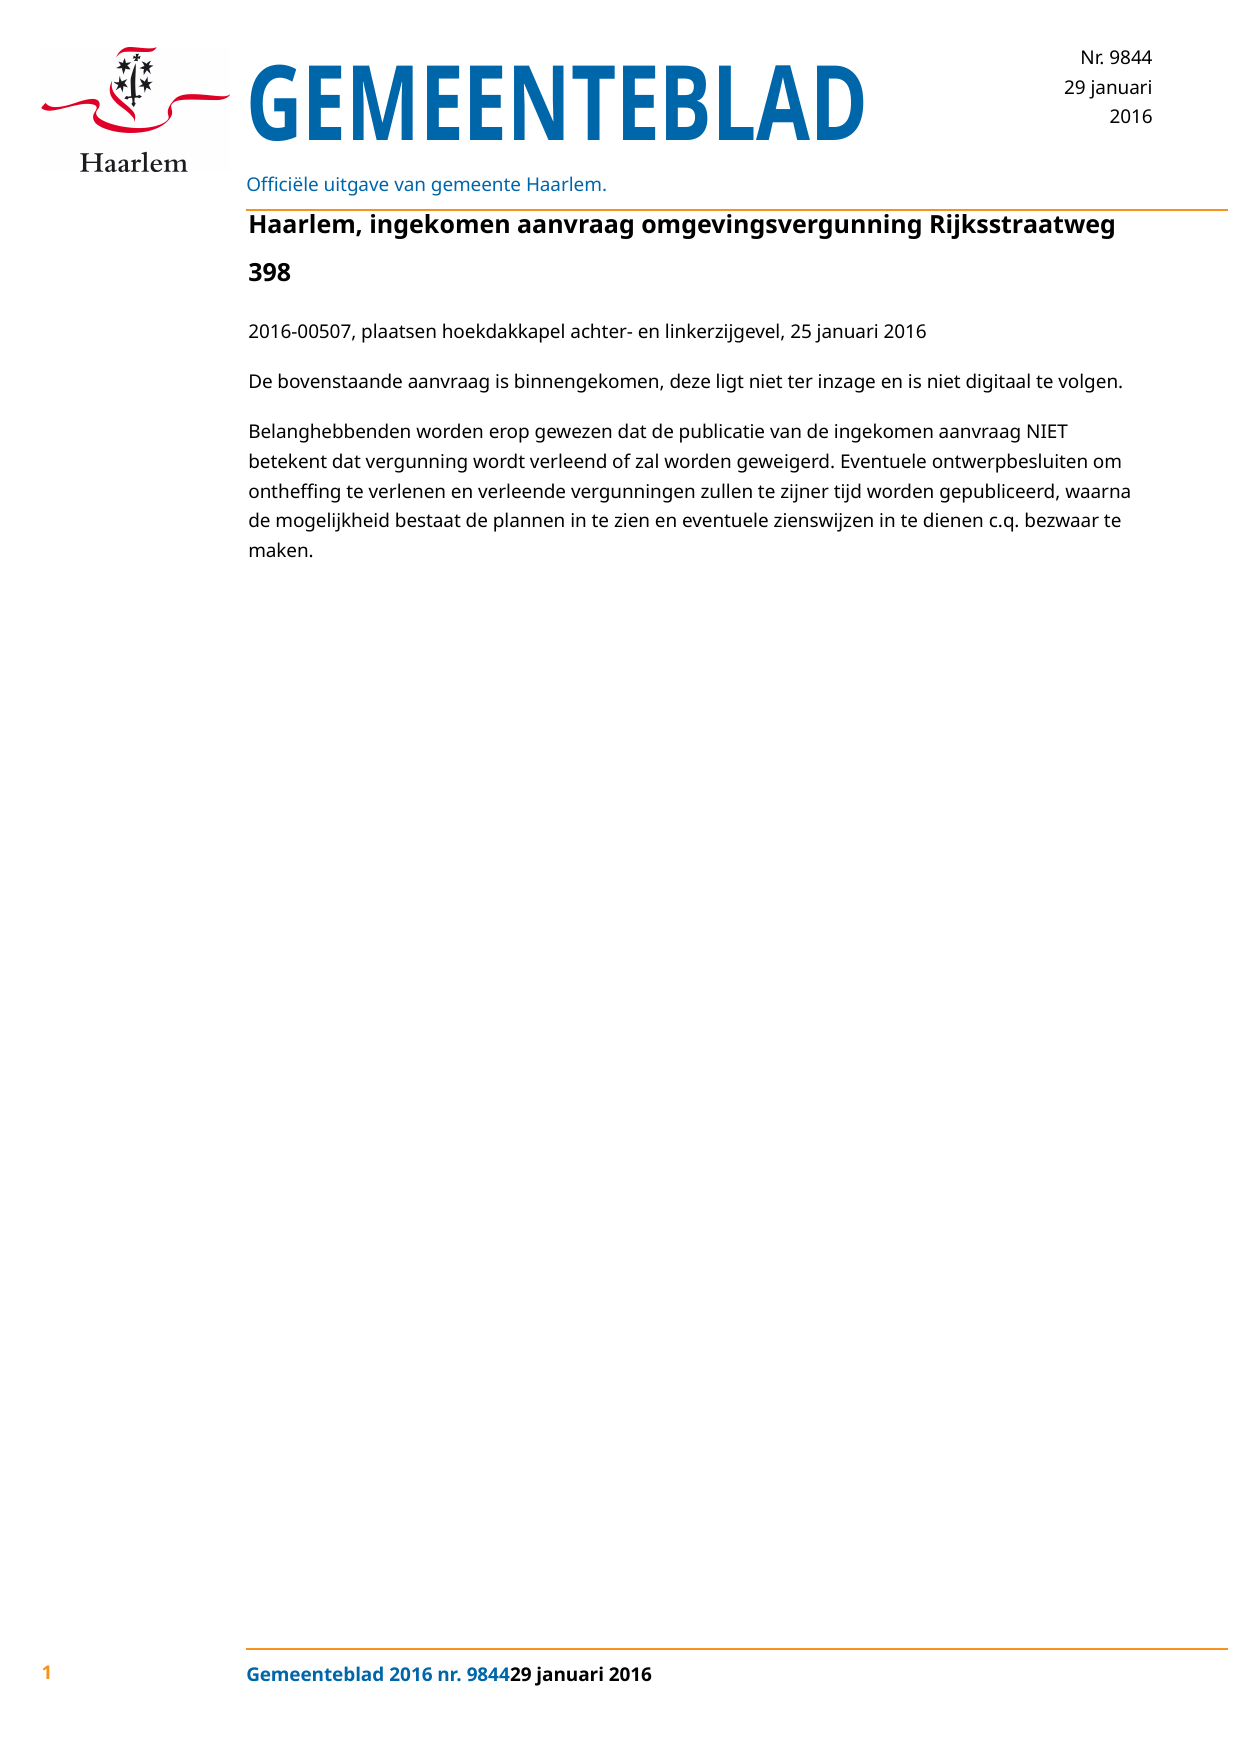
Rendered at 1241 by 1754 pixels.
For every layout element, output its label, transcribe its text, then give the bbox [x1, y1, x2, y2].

text Haarlem, ingekomen aanvraag omgevingsvergunning Rijksstraatweg 398 [248, 211, 1152, 288]
text Belanghebbenden worden erop gewezen dat de publicatie van de ingekomen aanvraag NIET betekent dat vergunning wordt verleend of zal worden geweigerd. Eventuele ontwerpbesluiten om ontheffing te verlenen en verleende vergunningen zullen te zijner tijd worden gepubliceerd, waarna de mogelijkheid bestaat de plannen in te zien en eventuele zienswijzen in te dienen c.q. bezwaar te maken. [248, 419, 1152, 563]
text 2016-00507, plaatsen hoekdakkapel achter- en linkerzijgevel, 25 januari 2016 [248, 318, 1152, 344]
picture [41, 47, 231, 172]
text De bovenstaande aanvraag is binnengekomen, deze ligt niet ter inzage en is niet digitaal te volgen. [248, 368, 1152, 394]
